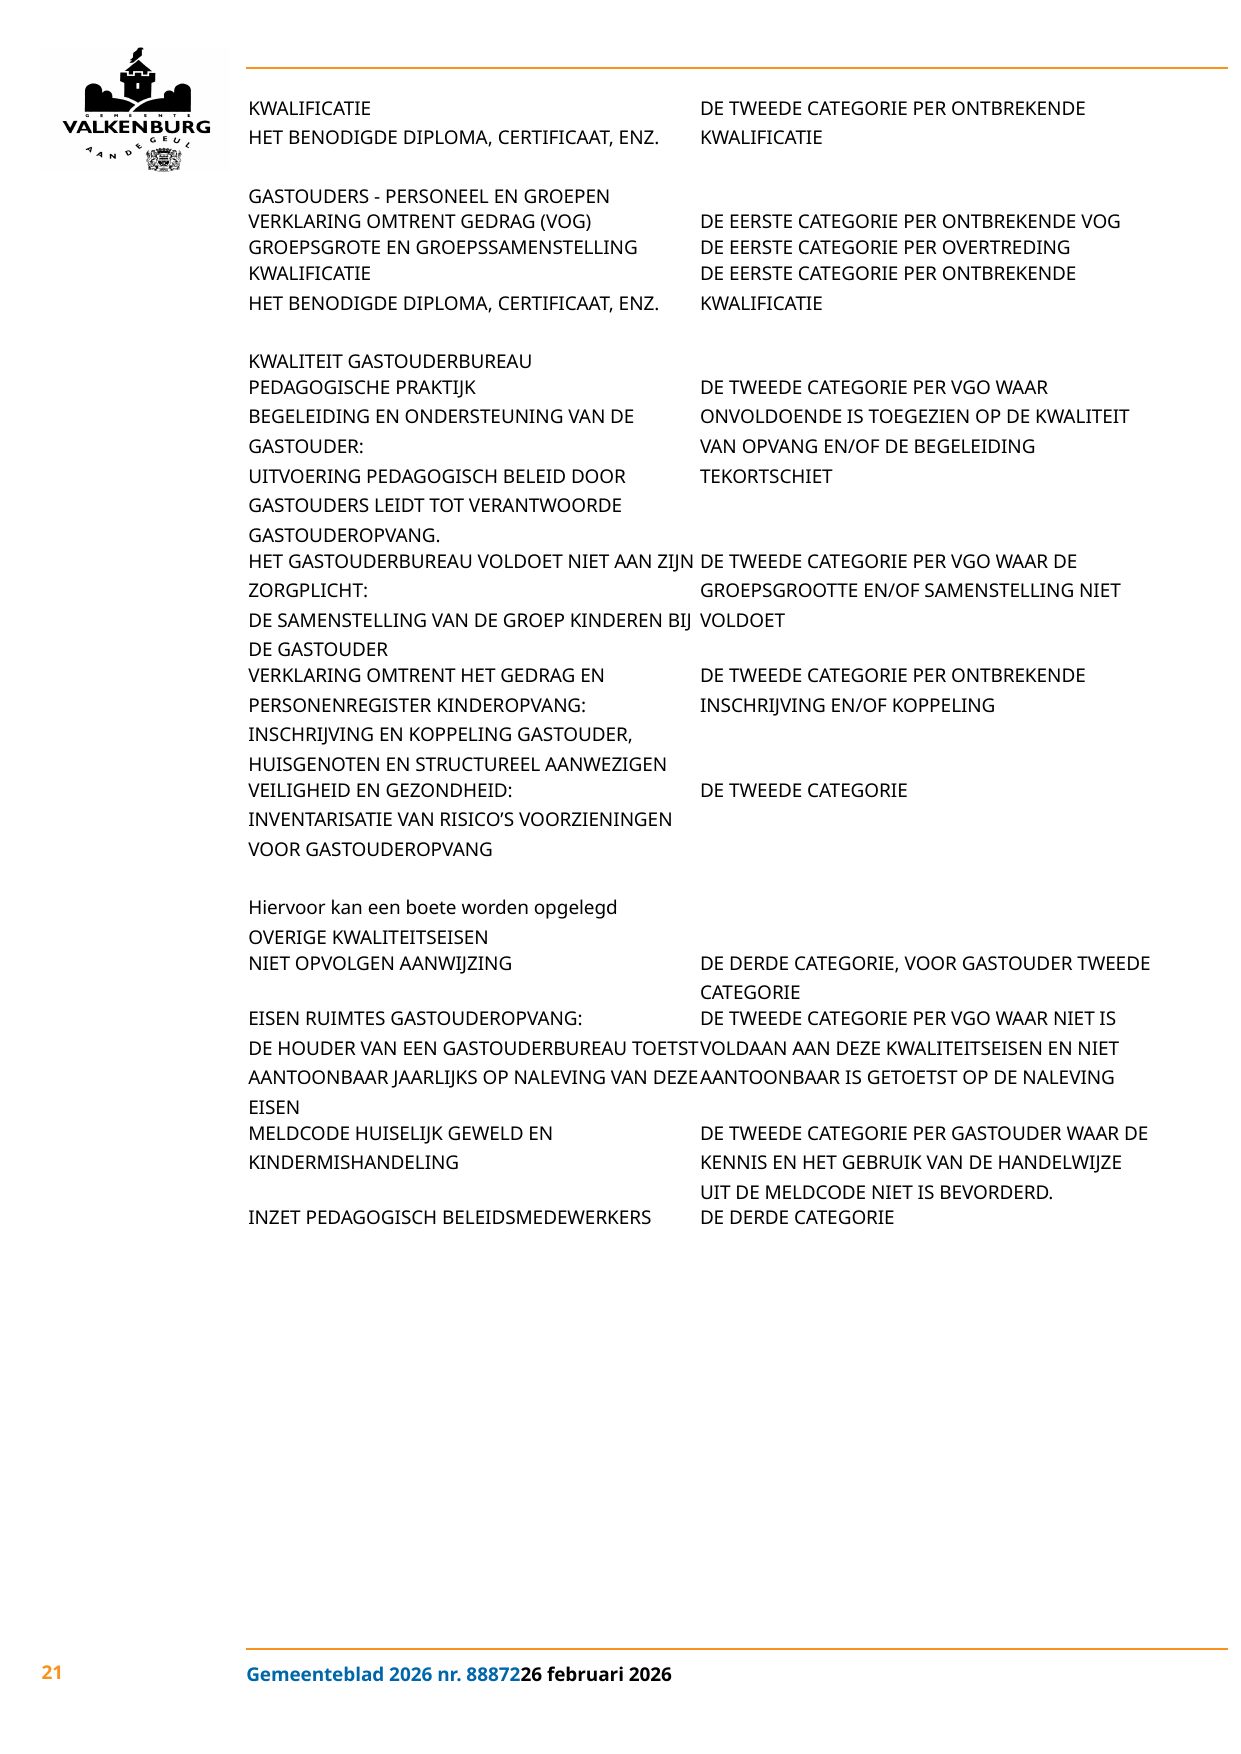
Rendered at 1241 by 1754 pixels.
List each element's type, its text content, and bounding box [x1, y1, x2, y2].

table_header GASTOUDERS - PERSONEEL EN GROEPEN [248, 183, 1152, 209]
table_cell KWALIFICATIE HET BENODIGDE DIPLOMA, CERTIFICAAT, ENZ. [248, 260, 700, 316]
text Hiervoor kan een boete worden opgelegd [248, 894, 1152, 920]
table_cell DE EERSTE CATEGORIE PER ONTBREKENDE KWALIFICATIE [700, 260, 1152, 316]
table_cell VERKLARING OMTRENT GEDRAG (VOG) [248, 209, 700, 234]
table_cell DE TWEEDE CATEGORIE PER ONTBREKENDE KWALIFICATIE [700, 95, 1152, 150]
table_cell DE EERSTE CATEGORIE PER OVERTREDING [700, 235, 1152, 260]
table_cell DE DERDE CATEGORIE, VOOR GASTOUDER TWEEDE CATEGORIE [700, 950, 1152, 1005]
table_cell VERKLARING OMTRENT HET GEDRAG EN PERSONENREGISTER KINDEROPVANG: INSCHRIJVING EN KOPPELING GASTOUDER, HUISGENOTEN EN STRUCTUREEL AANWEZIGEN [248, 662, 700, 777]
table_cell NIET OPVOLGEN AANWIJZING [248, 950, 700, 1005]
table_cell DE TWEEDE CATEGORIE PER VGO WAAR NIET IS VOLDAAN AAN DEZE KWALITEITSEISEN EN NIET AANTOONBAAR IS GETOETST OP DE NALEVING [700, 1005, 1152, 1120]
table_cell KWALIFICATIE HET BENODIGDE DIPLOMA, CERTIFICAAT, ENZ. [248, 95, 700, 150]
table_header OVERIGE KWALITEITSEISEN [248, 924, 1152, 950]
table_cell HET GASTOUDERBUREAU VOLDOET NIET AAN ZIJN ZORGPLICHT: DE SAMENSTELLING VAN DE GROEP KINDEREN BIJ DE GASTOUDER [248, 548, 700, 662]
table_cell INZET PEDAGOGISCH BELEIDSMEDEWERKERS [248, 1205, 700, 1230]
table_cell DE TWEEDE CATEGORIE PER GASTOUDER WAAR DE KENNIS EN HET GEBRUIK VAN DE HANDELWIJZE UIT DE MELDCODE NIET IS BEVORDERD. [700, 1120, 1152, 1204]
table_cell VEILIGHEID EN GEZONDHEID: INVENTARISATIE VAN RISICO’S VOORZIENINGEN VOOR GASTOUDEROPVANG [248, 777, 700, 862]
table_cell DE EERSTE CATEGORIE PER ONTBREKENDE VOG [700, 209, 1152, 234]
table_cell MELDCODE HUISELIJK GEWELD EN KINDERMISHANDELING [248, 1120, 700, 1204]
picture [41, 47, 231, 172]
table_cell DE TWEEDE CATEGORIE PER ONTBREKENDE INSCHRIJVING EN/OF KOPPELING [700, 662, 1152, 777]
table_cell GROEPSGROTE EN GROEPSSAMENSTELLING [248, 235, 700, 260]
table_cell PEDAGOGISCHE PRAKTIJK BEGELEIDING EN ONDERSTEUNING VAN DE GASTOUDER: UITVOERING PEDAGOGISCH BELEID DOOR GASTOUDERS LEIDT TOT VERANTWOORDE GASTOUDEROPVANG. [248, 374, 700, 548]
table_cell DE DERDE CATEGORIE [700, 1205, 1152, 1230]
table_cell DE TWEEDE CATEGORIE PER VGO WAAR ONVOLDOENDE IS TOEGEZIEN OP DE KWALITEIT VAN OPVANG EN/OF DE BEGELEIDING TEKORTSCHIET [700, 374, 1152, 548]
table_cell EISEN RUIMTES GASTOUDEROPVANG: DE HOUDER VAN EEN GASTOUDERBUREAU TOETST AANTOONBAAR JAARLIJKS OP NALEVING VAN DEZE EISEN [248, 1005, 700, 1120]
table_cell DE TWEEDE CATEGORIE [700, 777, 1152, 862]
table_header KWALITEIT GASTOUDERBUREAU [248, 349, 1152, 374]
table_cell DE TWEEDE CATEGORIE PER VGO WAAR DE GROEPSGROOTTE EN/OF SAMENSTELLING NIET VOLDOET [700, 548, 1152, 662]
